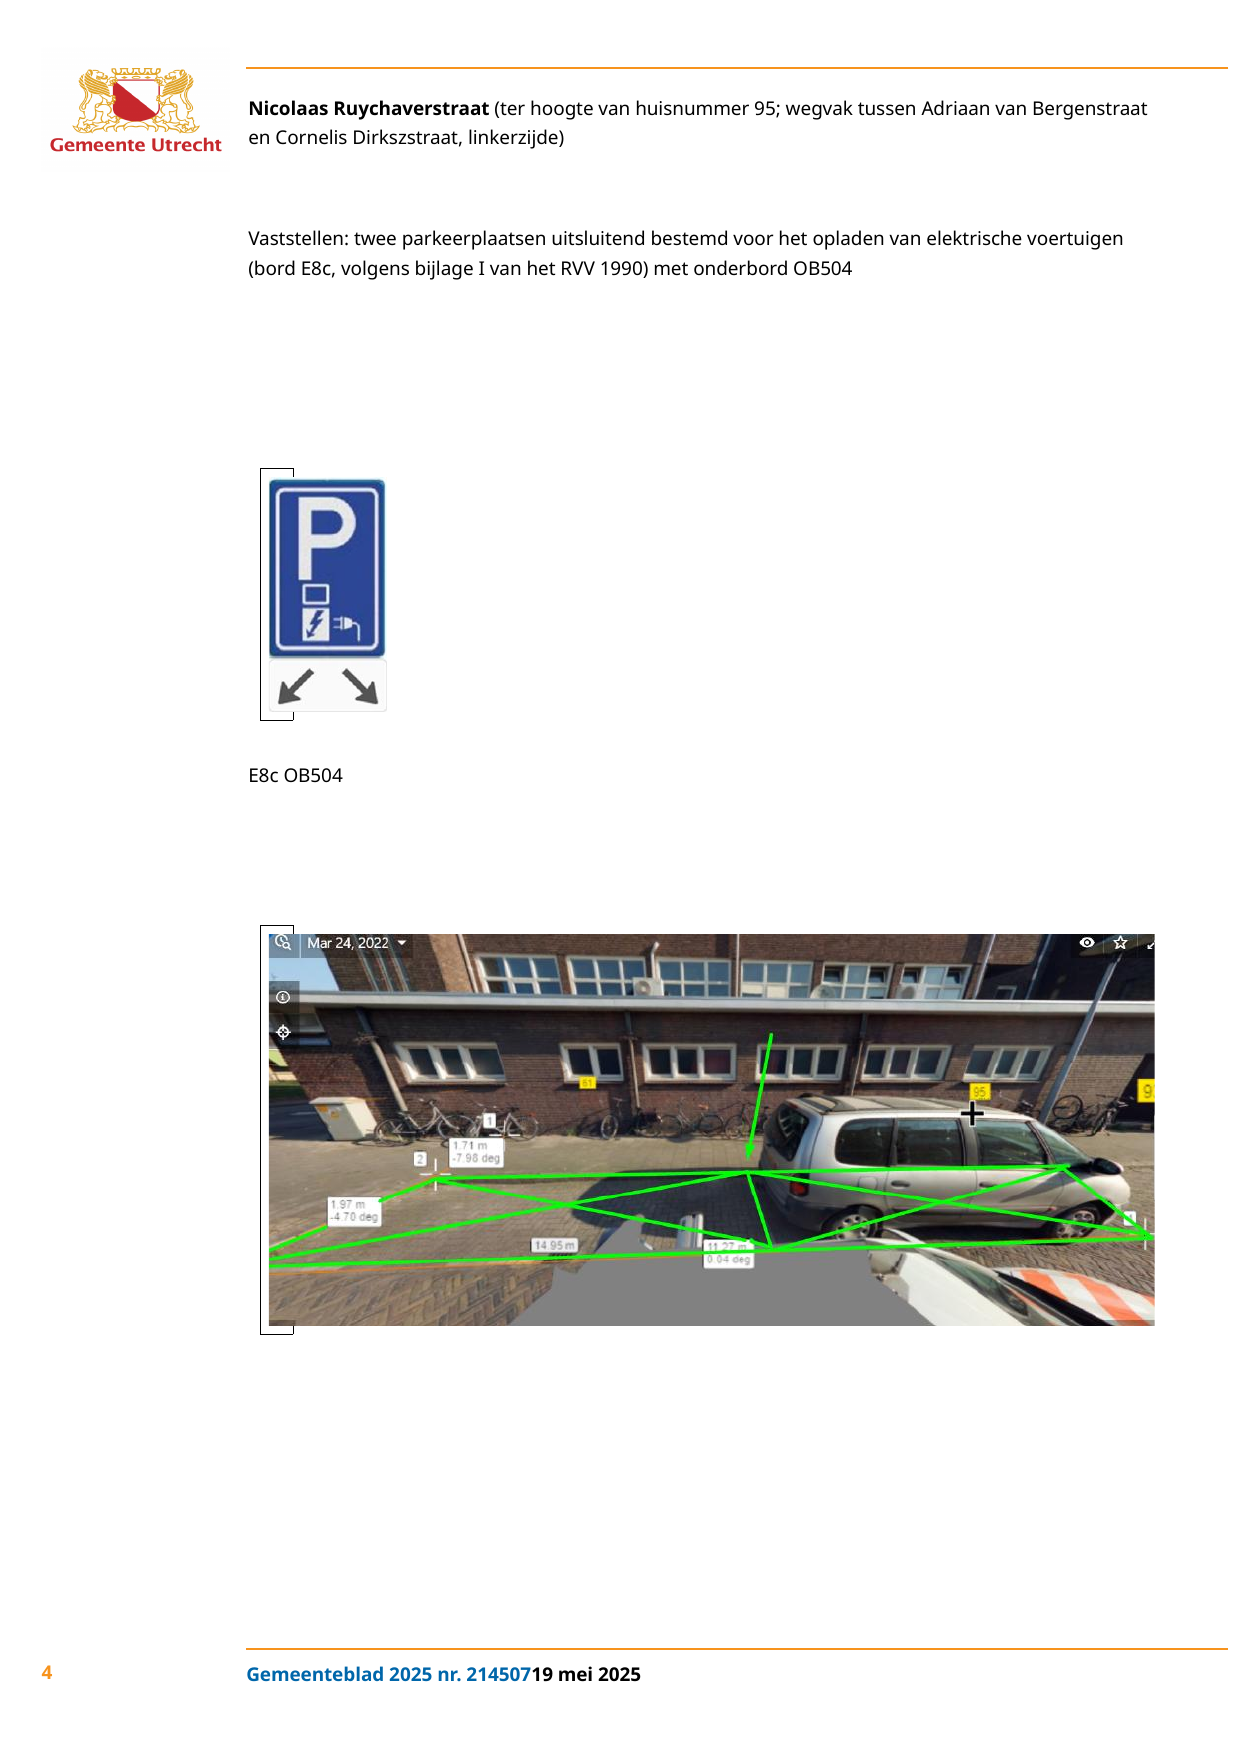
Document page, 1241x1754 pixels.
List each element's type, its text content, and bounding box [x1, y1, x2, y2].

text Nicolaas Ruychaverstraat (ter hoogte van huisnummer 95; wegvak tussen Adriaan van Bergenstraat en Cornelis Dirkszstraat, linkerzijde) [248, 95, 1152, 150]
text E8c OB504 [248, 762, 1152, 788]
text Vaststellen: twee parkeerplaatsen uitsluitend bestemd voor het opladen van elektrische voertuigen (bord E8c, volgens bijlage I van het RVV 1990) met onderbord OB504 [248, 225, 1152, 281]
picture [268, 934, 1155, 1326]
picture [268, 477, 387, 712]
picture [41, 47, 231, 172]
